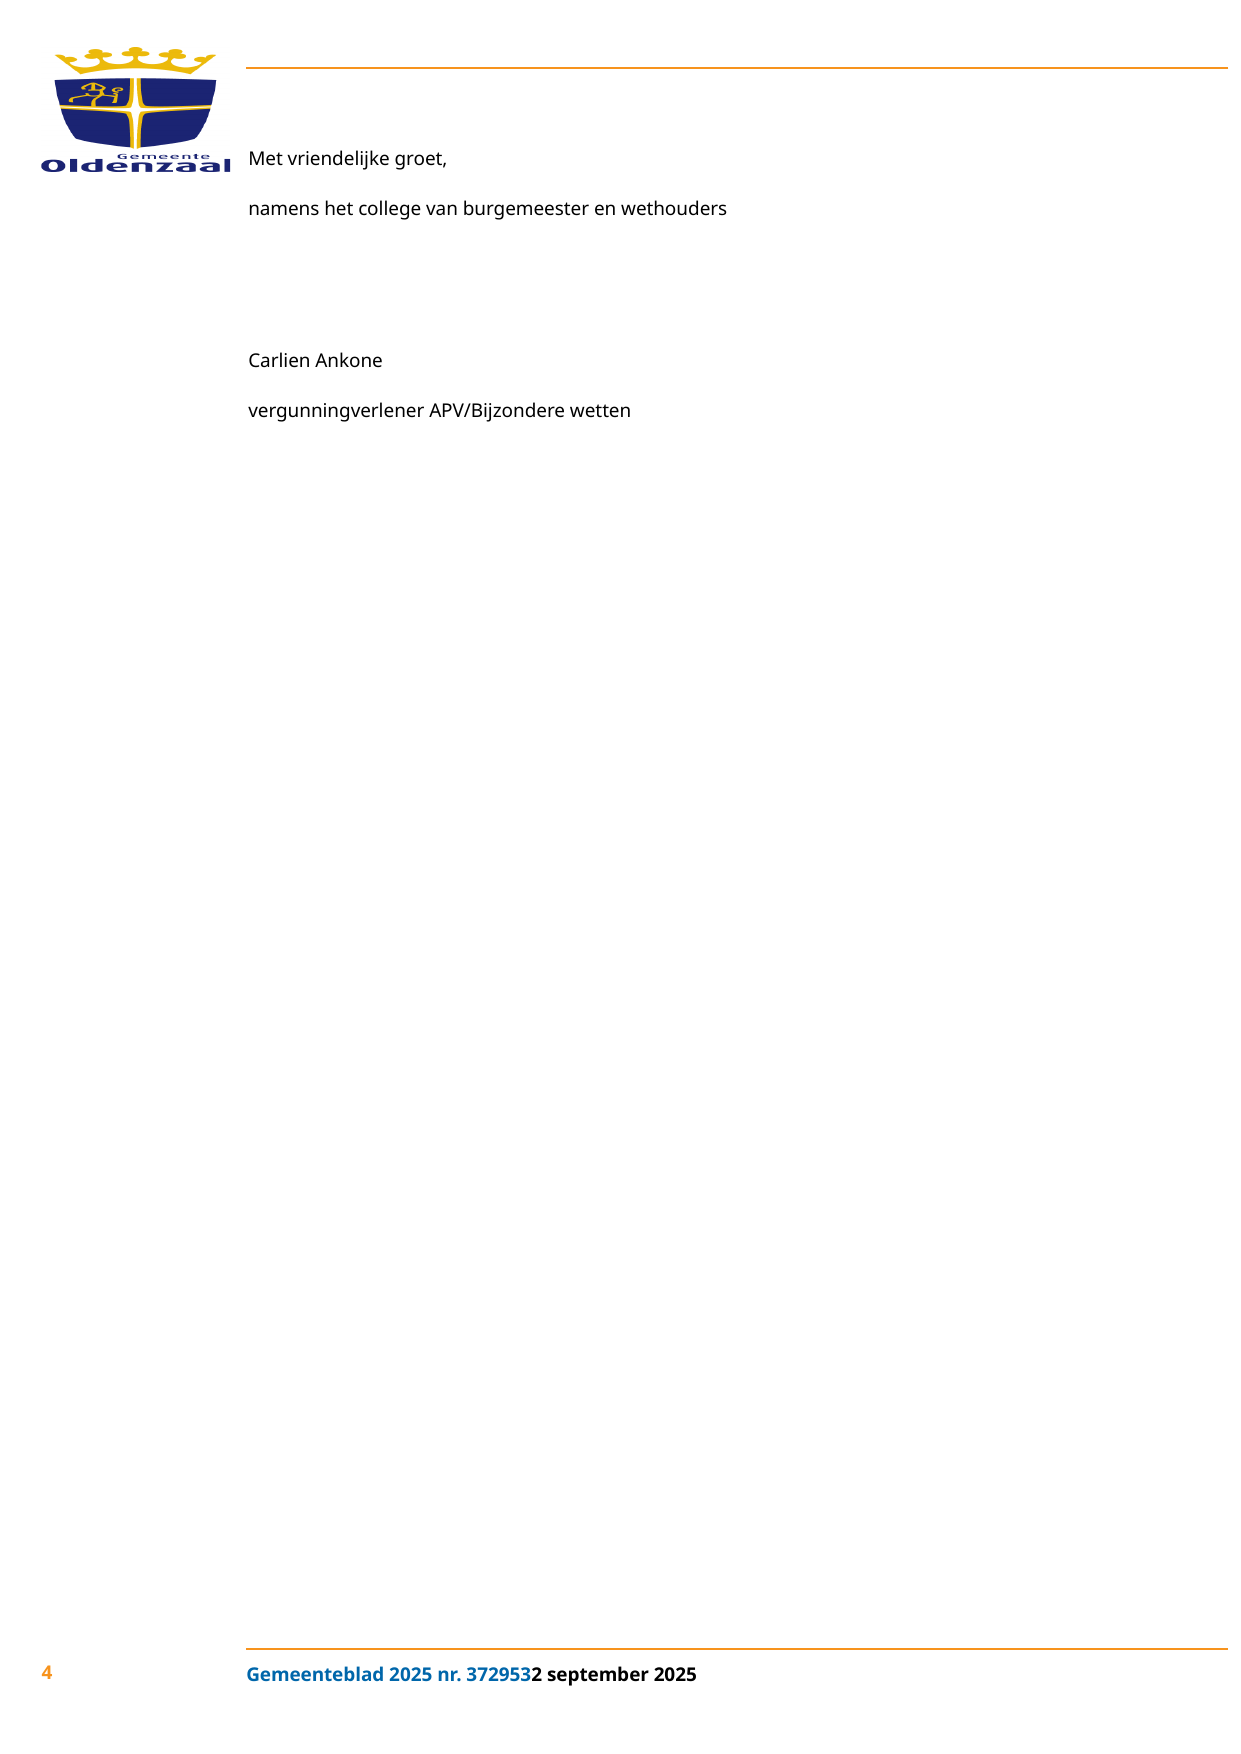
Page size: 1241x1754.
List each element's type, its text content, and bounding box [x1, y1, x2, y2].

text Carlien Ankone [248, 347, 1152, 373]
text vergunningverlener APV/Bijzondere wetten [248, 397, 1152, 423]
text namens het college van burgemeester en wethouders [248, 196, 1152, 221]
picture [41, 47, 231, 172]
text Met vriendelijke groet, [248, 145, 1152, 171]
